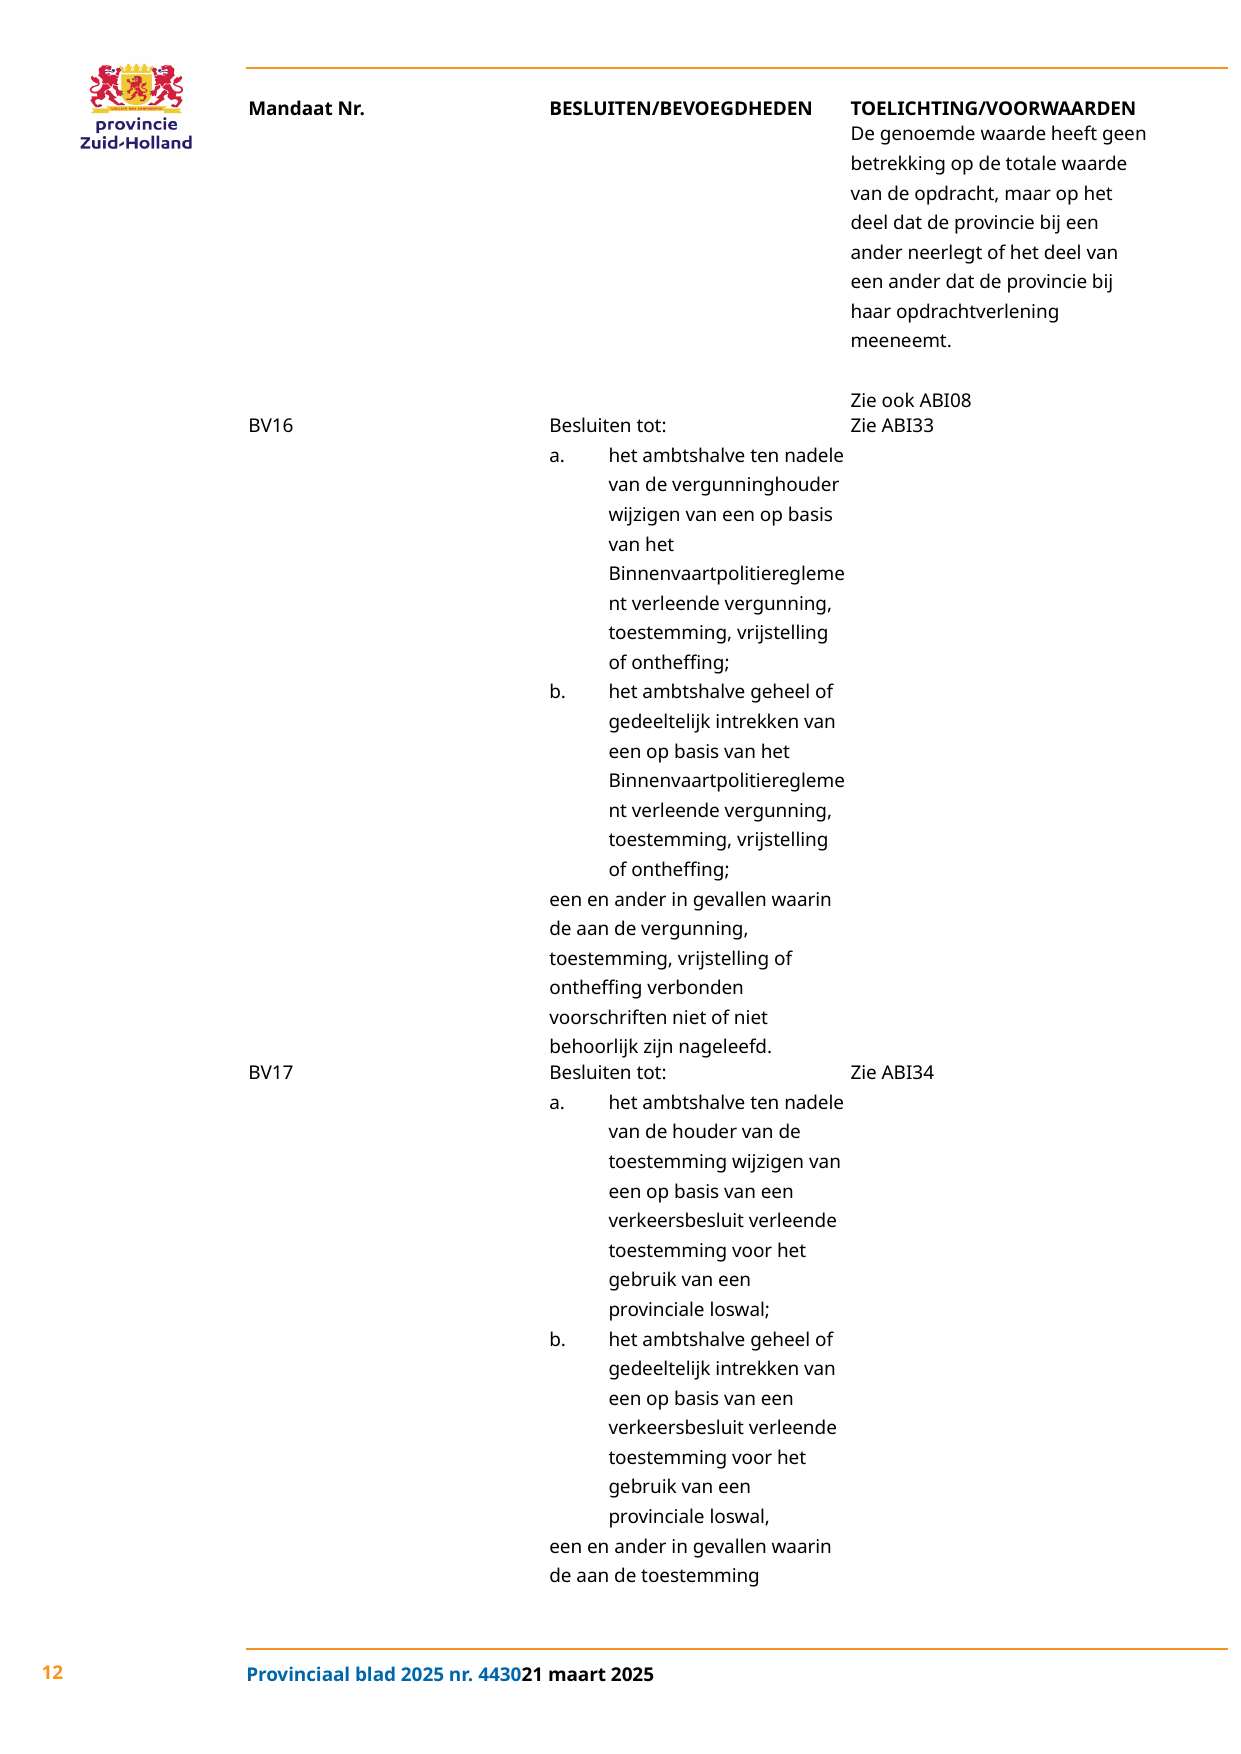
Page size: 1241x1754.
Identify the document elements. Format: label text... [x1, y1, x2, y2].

table_cell Besluiten tot: het ambtshalve ten nadele van de vergunninghouder wijzigen van een op basis van het Binnenvaartpolitiereglement verleende vergunning, toestemming, vrijstelling of ontheffing; het ambtshalve geheel of gedeeltelijk intrekken van een op basis van het Binnenvaartpolitiereglement verleende vergunning, toestemming, vrijstelling of ontheffing; een en ander in gevallen waarin de aan de vergunning, toestemming, vrijstelling of ontheffing verbonden voorschriften niet of niet behoorlijk zijn nageleefd. [549, 413, 850, 1059]
table_cell [248, 121, 549, 412]
table_cell Zie ABI33 [850, 413, 1152, 1059]
table_cell BV16 [248, 413, 549, 1059]
table_cell Zie ABI34 [850, 1060, 1152, 1588]
table_header BESLUITEN/BEVOEGDHEDEN [549, 95, 850, 121]
table_header Mandaat Nr. [248, 95, 549, 121]
table_cell Besluiten tot: het ambtshalve ten nadele van de houder van de toestemming wijzigen van een op basis van een verkeersbesluit verleende toestemming voor het gebruik van een provinciale loswal; het ambtshalve geheel of gedeeltelijk intrekken van een op basis van een verkeersbesluit verleende toestemming voor het gebruik van een provinciale loswal, een en ander in gevallen waarin de aan de toestemming [549, 1060, 850, 1588]
table_cell [549, 121, 850, 412]
picture [41, 47, 231, 172]
table_cell De genoemde waarde heeft geen betrekking op de totale waarde van de opdracht, maar op het deel dat de provincie bij een ander neerlegt of het deel van een ander dat de provincie bij haar opdrachtverlening meeneemt. Zie ook ABI08 [850, 121, 1152, 412]
table_cell BV17 [248, 1060, 549, 1588]
table_header TOELICHTING/VOORWAARDEN [850, 95, 1152, 121]
